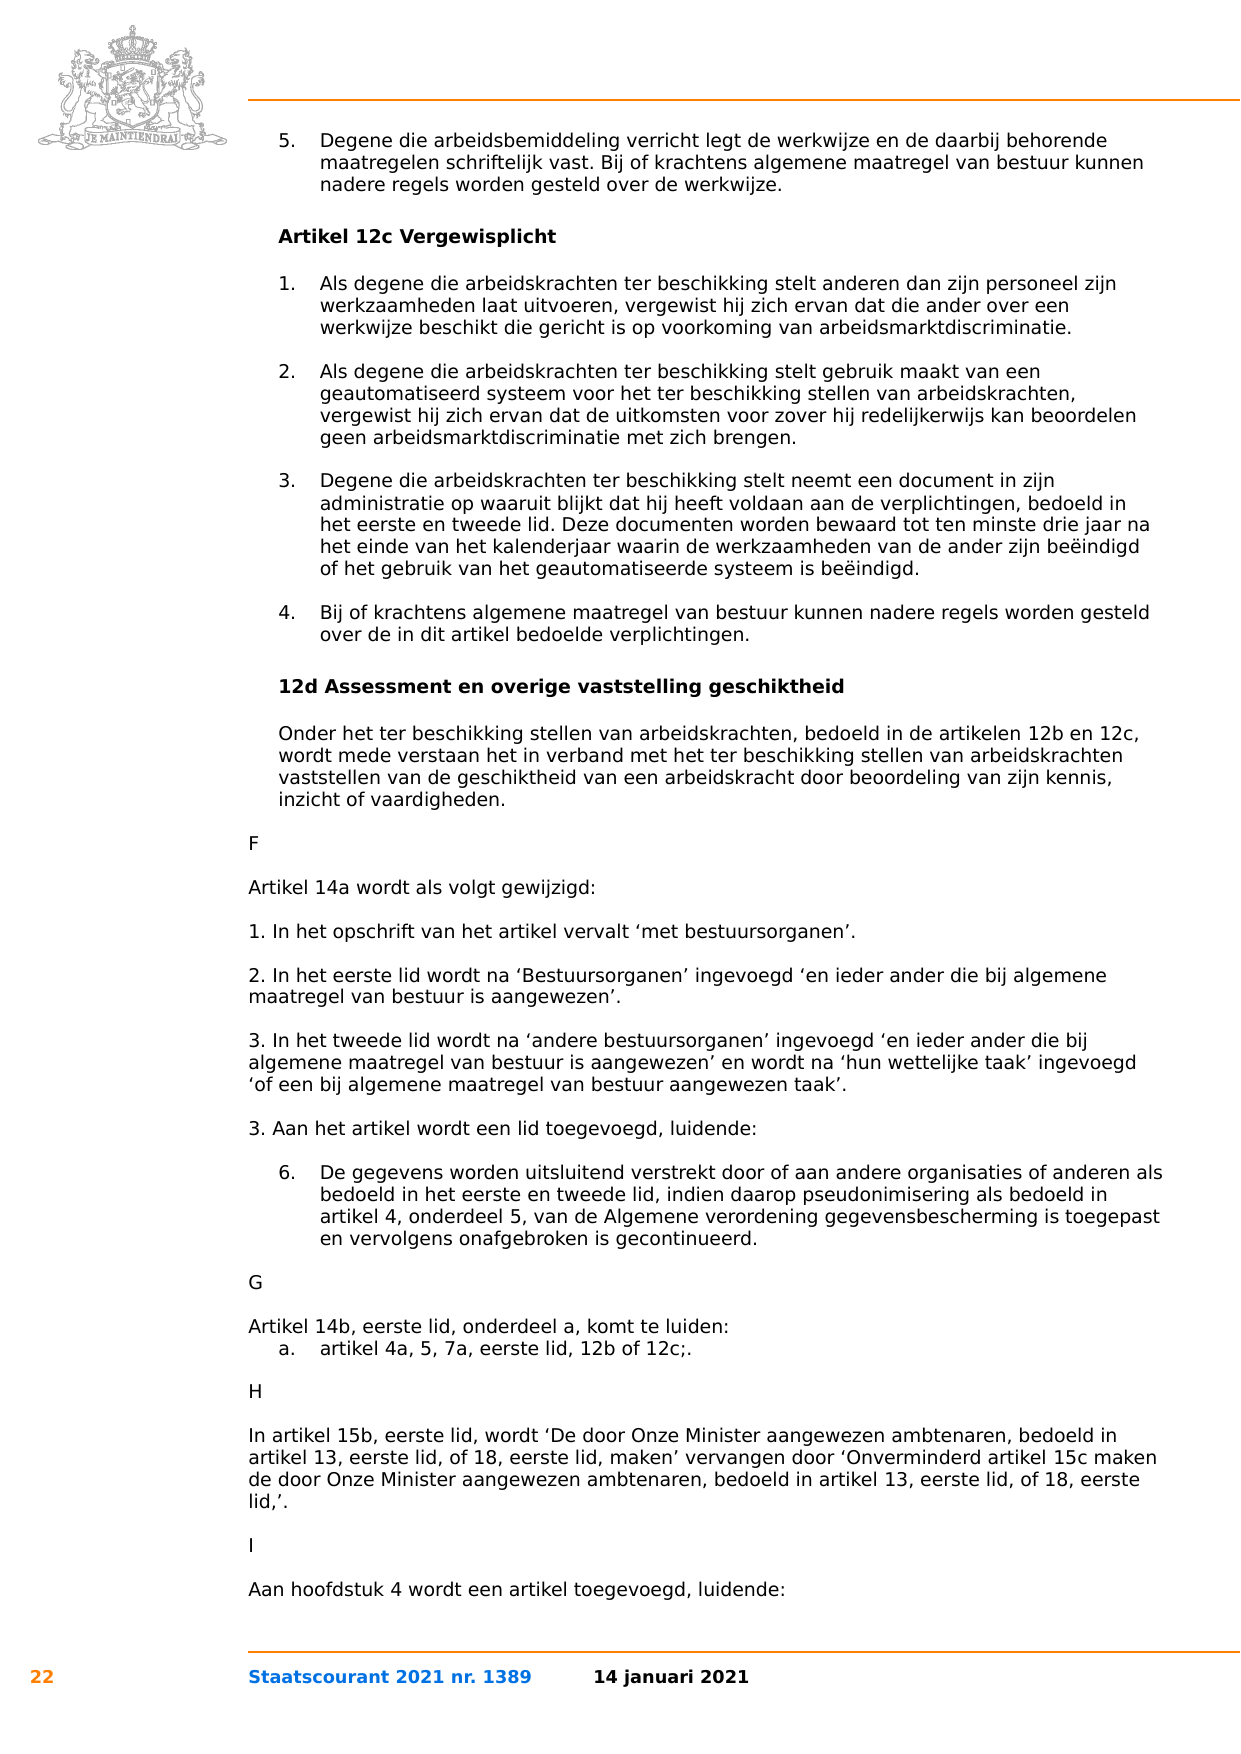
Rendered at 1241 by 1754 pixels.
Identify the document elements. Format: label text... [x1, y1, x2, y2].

text F [248, 833, 1163, 855]
text H [248, 1381, 1163, 1403]
text 5. Degene die arbeidsbemiddeling verricht legt de werkwijze en de daarbij behorende maatregelen schriftelijk vast. Bij of krachtens algemene maatregel van bestuur kunnen nadere regels worden gesteld over de werkwijze. [278, 130, 1163, 196]
text I [248, 1535, 1163, 1557]
text Artikel 14b, eerste lid, onderdeel a, komt te luiden: [248, 1316, 1163, 1338]
picture [38, 25, 227, 150]
text 2. Als degene die arbeidskrachten ter beschikking stelt gebruik maakt van een geautomatiseerd systeem voor het ter beschikking stellen van arbeidskrachten, vergewist hij zich ervan dat de uitkomsten voor zover hij redelijkerwijs kan beoordelen geen arbeidsmarktdiscriminatie met zich brengen. [278, 361, 1163, 448]
text 3. Degene die arbeidskrachten ter beschikking stelt neemt een document in zijn administratie op waaruit blijkt dat hij heeft voldaan aan de verplichtingen, bedoeld in het eerste en tweede lid. Deze documenten worden bewaard tot ten minste drie jaar na het einde van het kalenderjaar waarin de werkzaamheden van de ander zijn beëindigd of het gebruik van het geautomatiseerde systeem is beëindigd. [278, 470, 1163, 580]
text 1. Als degene die arbeidskrachten ter beschikking stelt anderen dan zijn personeel zijn werkzaamheden laat uitvoeren, vergewist hij zich ervan dat die ander over een werkwijze beschikt die gericht is op voorkoming van arbeidsmarktdiscriminatie. [278, 273, 1163, 339]
text 6. De gegevens worden uitsluitend verstrekt door of aan andere organisaties of anderen als bedoeld in het eerste en tweede lid, indien daarop pseudonimisering als bedoeld in artikel 4, onderdeel 5, van de Algemene verordening gegevensbescherming is toegepast en vervolgens onafgebroken is gecontinueerd. [278, 1162, 1163, 1250]
subtitle Artikel 12c Vergewisplicht [278, 226, 1163, 248]
text 3. Aan het artikel wordt een lid toegevoegd, luidende: [248, 1118, 1163, 1140]
text Artikel 14a wordt als volgt gewijzigd: [248, 877, 1163, 899]
text Aan hoofdstuk 4 wordt een artikel toegevoegd, luidende: [248, 1579, 1163, 1601]
text G [248, 1272, 1163, 1294]
text a. artikel 4a, 5, 7a, eerste lid, 12b of 12c;. [278, 1338, 1163, 1359]
text 2. In het eerste lid wordt na ‘Bestuursorganen’ ingevoegd ‘en ieder ander die bij algemene maatregel van bestuur is aangewezen’. [248, 964, 1163, 1008]
text In artikel 15b, eerste lid, wordt ‘De door Onze Minister aangewezen ambtenaren, bedoeld in artikel 13, eerste lid, of 18, eerste lid, maken’ vervangen door ‘Onverminderd artikel 15c maken de door Onze Minister aangewezen ambtenaren, bedoeld in artikel 13, eerste lid, of 18, eerste lid,’. [248, 1425, 1163, 1513]
text 3. In het tweede lid wordt na ‘andere bestuursorganen’ ingevoegd ‘en ieder ander die bij algemene maatregel van bestuur is aangewezen’ en wordt na ‘hun wettelijke taak’ ingevoegd ‘of een bij algemene maatregel van bestuur aangewezen taak’. [248, 1030, 1163, 1096]
text Onder het ter beschikking stellen van arbeidskrachten, bedoeld in de artikelen 12b en 12c, wordt mede verstaan het in verband met het ter beschikking stellen van arbeidskrachten vaststellen van de geschiktheid van een arbeidskracht door beoordeling van zijn kennis, inzicht of vaardigheden. [278, 723, 1163, 811]
text 1. In het opschrift van het artikel vervalt ‘met bestuursorganen’. [248, 921, 1163, 943]
text 4. Bij of krachtens algemene maatregel van bestuur kunnen nadere regels worden gesteld over de in dit artikel bedoelde verplichtingen. [278, 602, 1163, 646]
subtitle 12d Assessment en overige vaststelling geschiktheid [278, 676, 1163, 698]
